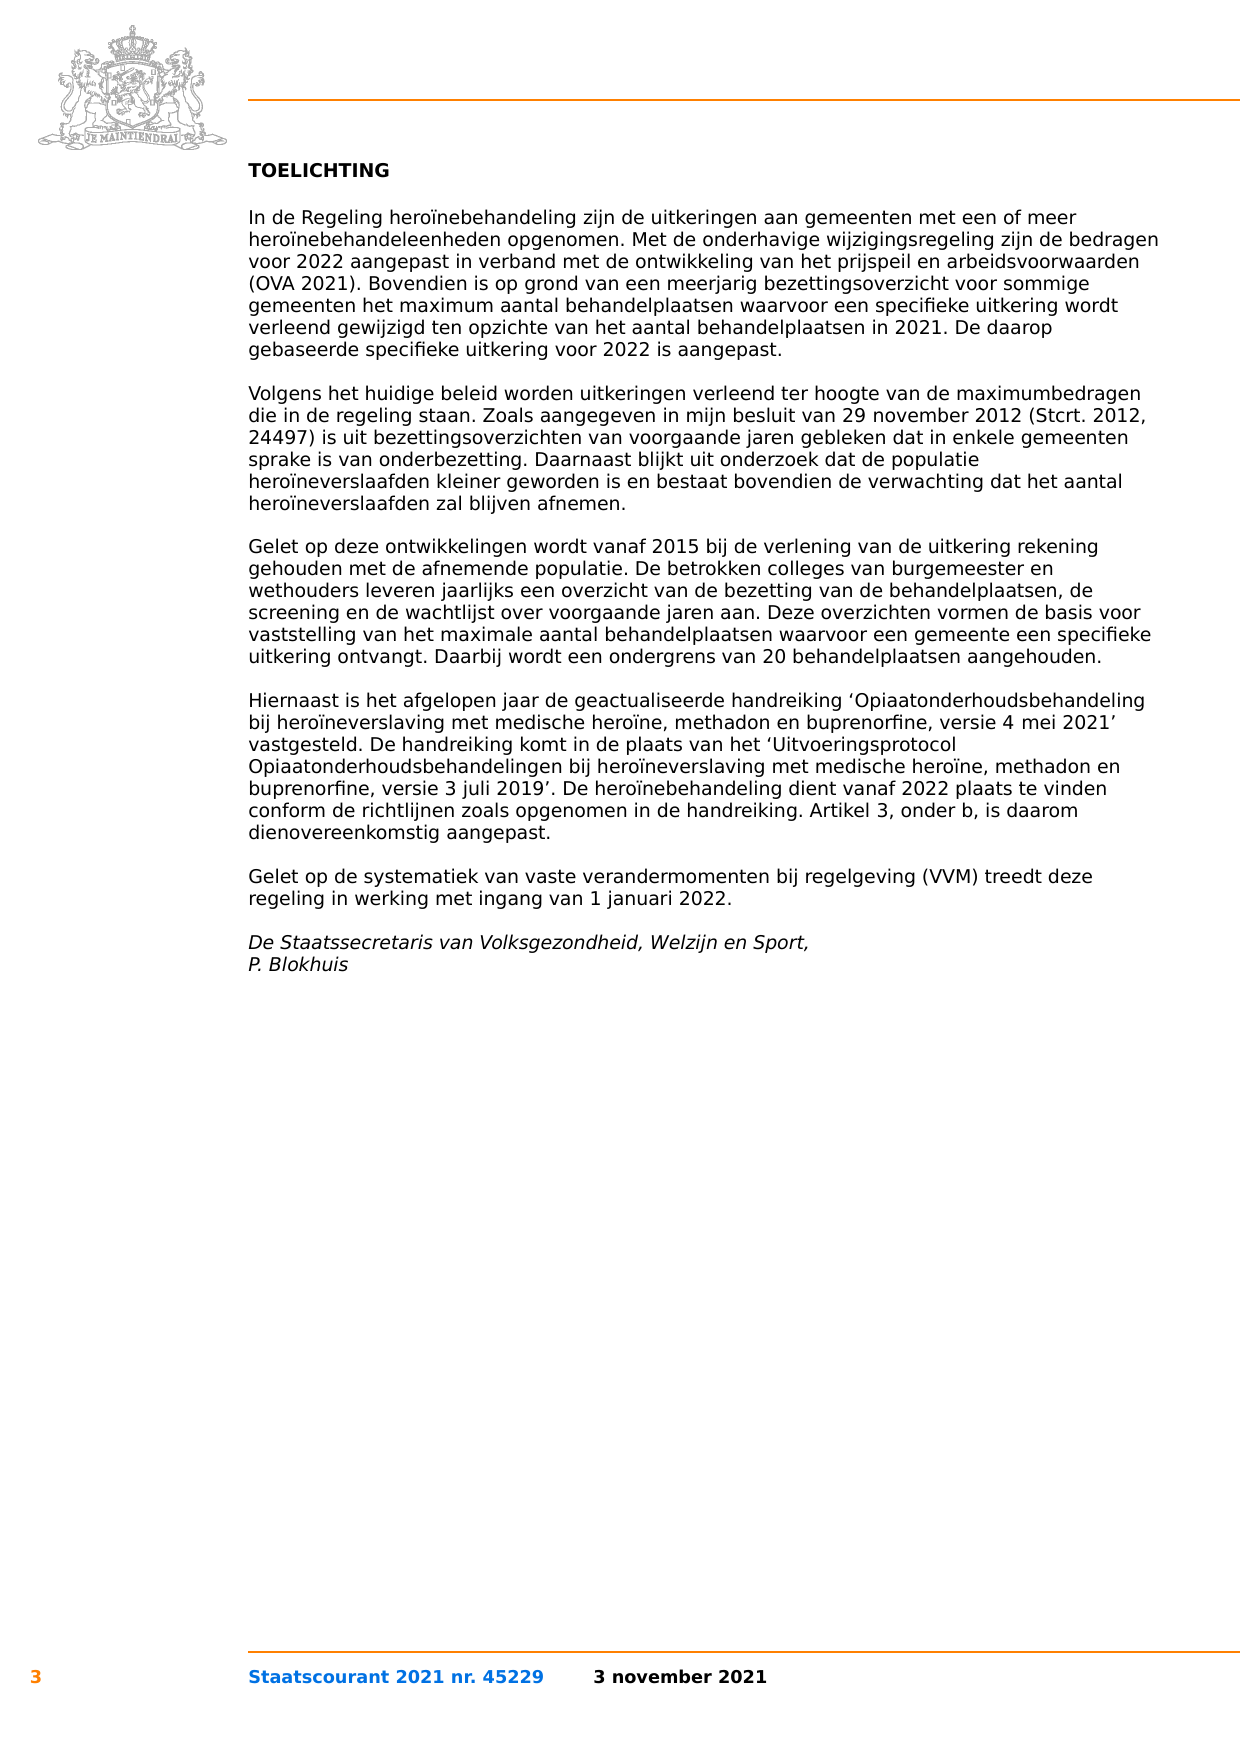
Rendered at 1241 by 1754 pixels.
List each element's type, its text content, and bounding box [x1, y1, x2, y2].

text Gelet op deze ontwikkelingen wordt vanaf 2015 bij de verlening van de uitkering rekening gehouden met de afnemende populatie. De betrokken colleges van burgemeester en wethouders leveren jaarlijks een overzicht van de bezetting van de behandelplaatsen, de screening en de wachtlijst over voorgaande jaren aan. Deze overzichten vormen de basis voor vaststelling van het maximale aantal behandelplaatsen waarvoor een gemeente een specifieke uitkering ontvangt. Daarbij wordt een ondergrens van 20 behandelplaatsen aangehouden. [248, 536, 1163, 668]
text Hiernaast is het afgelopen jaar de geactualiseerde handreiking ‘Opiaatonderhoudsbehandeling bij heroïneverslaving met medische heroïne, methadon en buprenorfine, versie 4 mei 2021’ vastgesteld. De handreiking komt in de plaats van het ‘Uitvoeringsprotocol Opiaatonderhoudsbehandelingen bij heroïneverslaving met medische heroïne, methadon en buprenorfine, versie 3 juli 2019’. De heroïnebehandeling dient vanaf 2022 plaats te vinden conform de richtlijnen zoals opgenomen in de handreiking. Artikel 3, onder b, is daarom dienovereenkomstig aangepast. [248, 690, 1163, 844]
text Volgens het huidige beleid worden uitkeringen verleend ter hoogte van de maximumbedragen die in de regeling staan. Zoals aangegeven in mijn besluit van 29 november 2012 (Stcrt. 2012, 24497) is uit bezettingsoverzichten van voorgaande jaren gebleken dat in enkele gemeenten sprake is van onderbezetting. Daarnaast blijkt uit onderzoek dat de populatie heroïneverslaafden kleiner geworden is en bestaat bovendien de verwachting dat het aantal heroïneverslaafden zal blijven afnemen. [248, 383, 1163, 514]
text In de Regeling heroïnebehandeling zijn de uitkeringen aan gemeenten met een of meer heroïnebehandeleenheden opgenomen. Met de onderhavige wijzigingsregeling zijn de bedragen voor 2022 aangepast in verband met de ontwikkeling van het prijspeil en arbeidsvoorwaarden (OVA 2021). Bovendien is op grond van een meerjarig bezettingsoverzicht voor sommige gemeenten het maximum aantal behandelplaatsen waarvoor een specifieke uitkering wordt verleend gewijzigd ten opzichte van het aantal behandelplaatsen in 2021. De daarop gebaseerde specifieke uitkering voor 2022 is aangepast. [248, 207, 1163, 361]
picture [38, 25, 227, 150]
text De Staatssecretaris van Volksgezondheid, Welzijn en Sport, P. Blokhuis [248, 932, 1163, 976]
subtitle TOELICHTING [248, 160, 1163, 182]
text Gelet op de systematiek van vaste verandermomenten bij regelgeving (VVM) treedt deze regeling in werking met ingang van 1 januari 2022. [248, 866, 1163, 910]
